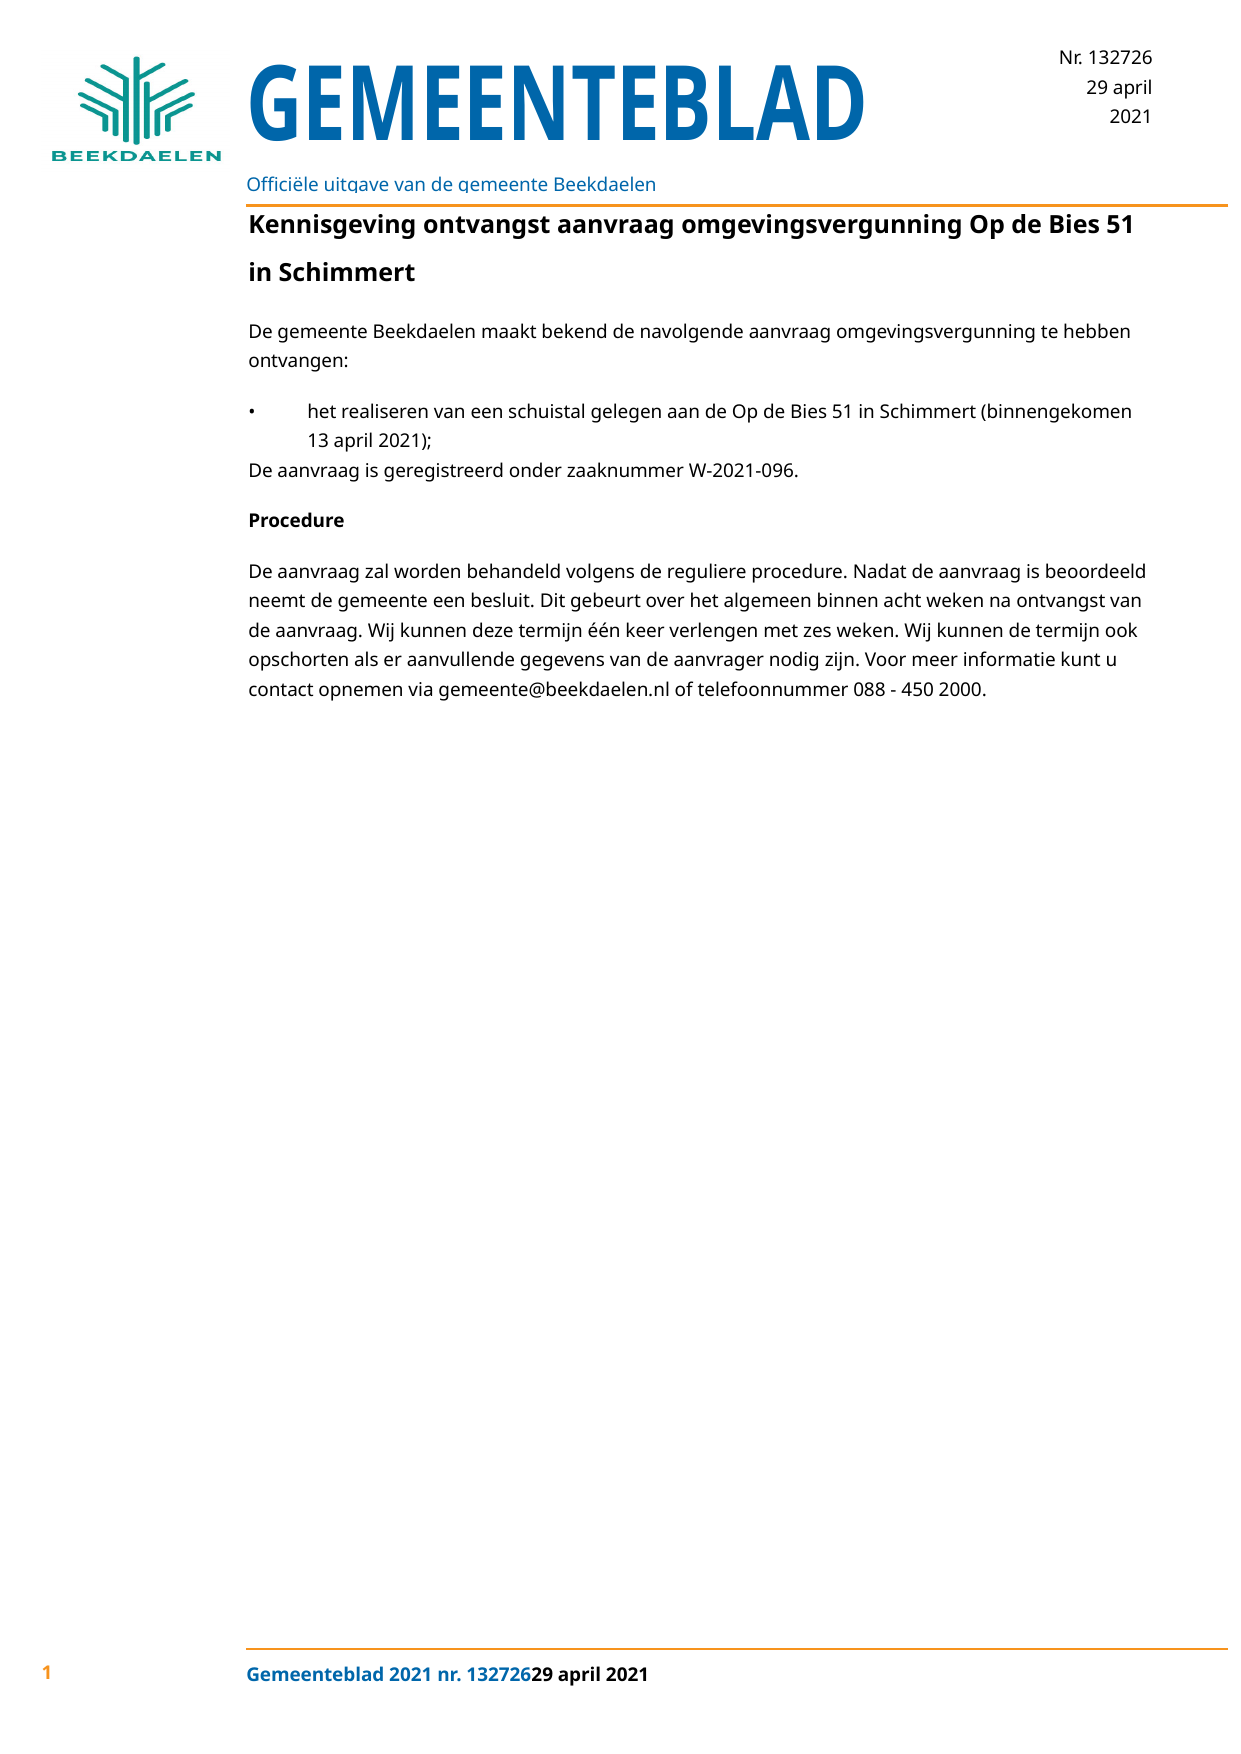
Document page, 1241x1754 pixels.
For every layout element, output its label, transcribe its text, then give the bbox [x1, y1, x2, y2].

text De gemeente Beekdaelen maakt bekend de navolgende aanvraag omgevingsvergunning te hebben ontvangen: [248, 318, 1152, 373]
text De aanvraag is geregistreerd onder zaaknummer W-2021-096. [248, 457, 1152, 483]
text Procedure [248, 507, 1152, 533]
list het realiseren van een schuistal gelegen aan de Op de Bies 51 in Schimmert (binnengekomen 13 april 2021); [248, 398, 1152, 453]
picture [41, 47, 231, 172]
text De aanvraag zal worden behandeld volgens de reguliere procedure. Nadat de aanvraag is beoordeeld neemt de gemeente een besluit. Dit gebeurt over het algemeen binnen acht weken na ontvangst van de aanvraag. Wij kunnen deze termijn één keer verlengen met zes weken. Wij kunnen de termijn ook opschorten als er aanvullende gegevens van de aanvrager nodig zijn. Voor meer informatie kunt u contact opnemen via gemeente@beekdaelen.nl of telefoonnummer 088 - 450 2000. [248, 558, 1152, 702]
text Kennisgeving ontvangst aanvraag omgevingsvergunning Op de Bies 51 in Schimmert [248, 207, 1152, 288]
